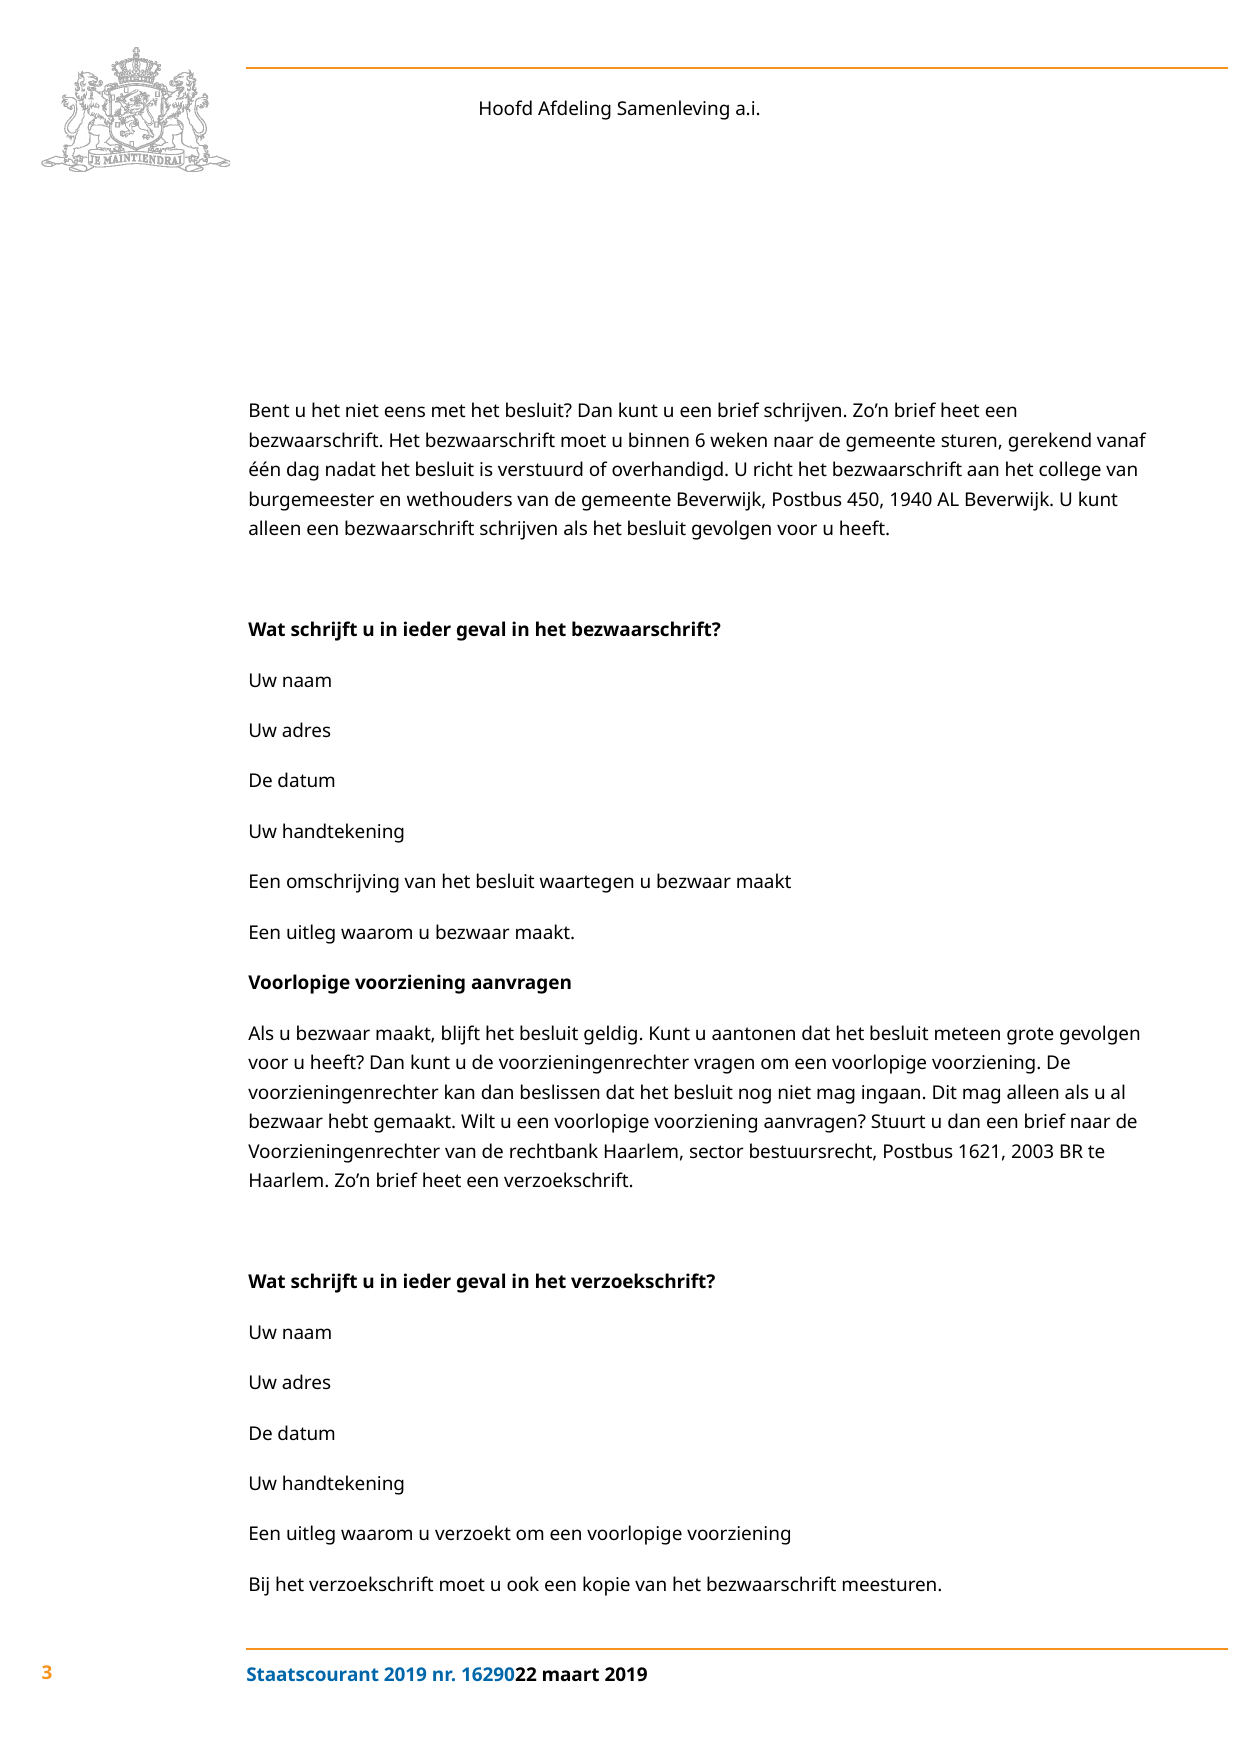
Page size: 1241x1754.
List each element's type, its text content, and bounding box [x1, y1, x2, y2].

text Hoofd Afdeling Samenleving a.i. [248, 95, 1152, 121]
text Als u bezwaar maakt, blijft het besluit geldig. Kunt u aantonen dat het besluit meteen grote gevolgen voor u heeft? Dan kunt u de voorzieningenrechter vragen om een voorlopige voorziening. De voorzieningenrechter kan dan beslissen dat het besluit nog niet mag ingaan. Dit mag alleen als u al bezwaar hebt gemaakt. Wilt u een voorlopige voorziening aanvragen? Stuurt u dan een brief naar de Voorzieningenrechter van de rechtbank Haarlem, sector bestuursrecht, Postbus 1621, 2003 BR te Haarlem. Zo’n brief heet een verzoekschrift. [248, 1020, 1152, 1193]
text De datum [248, 768, 1152, 793]
text Een uitleg waarom u verzoekt om een voorlopige voorziening [248, 1521, 1152, 1546]
text Uw handtekening [248, 818, 1152, 844]
text Wat schrijft u in ieder geval in het bezwaarschrift? [248, 616, 1152, 642]
text Bij het verzoekschrift moet u ook een kopie van het bezwaarschrift meesturen. [248, 1571, 1152, 1597]
text Wat schrijft u in ieder geval in het verzoekschrift? [248, 1268, 1152, 1294]
text Uw handtekening [248, 1470, 1152, 1496]
text Uw adres [248, 1369, 1152, 1395]
picture [41, 47, 231, 172]
text Een omschrijving van het besluit waartegen u bezwaar maakt [248, 868, 1152, 894]
text Een uitleg waarom u bezwaar maakt. [248, 919, 1152, 945]
text Uw naam [248, 667, 1152, 693]
text Uw naam [248, 1319, 1152, 1345]
text De datum [248, 1420, 1152, 1446]
text Bent u het niet eens met het besluit? Dan kunt u een brief schrijven. Zo’n brief heet een bezwaarschrift. Het bezwaarschrift moet u binnen 6 weken naar de gemeente sturen, gerekend vanaf één dag nadat het besluit is verstuurd of overhandigd. U richt het bezwaarschrift aan het college van burgemeester en wethouders van de gemeente Beverwijk, Postbus 450, 1940 AL Beverwijk. U kunt alleen een bezwaarschrift schrijven als het besluit gevolgen voor u heeft. [248, 397, 1152, 541]
text Uw adres [248, 717, 1152, 743]
text Voorlopige voorziening aanvragen [248, 969, 1152, 995]
